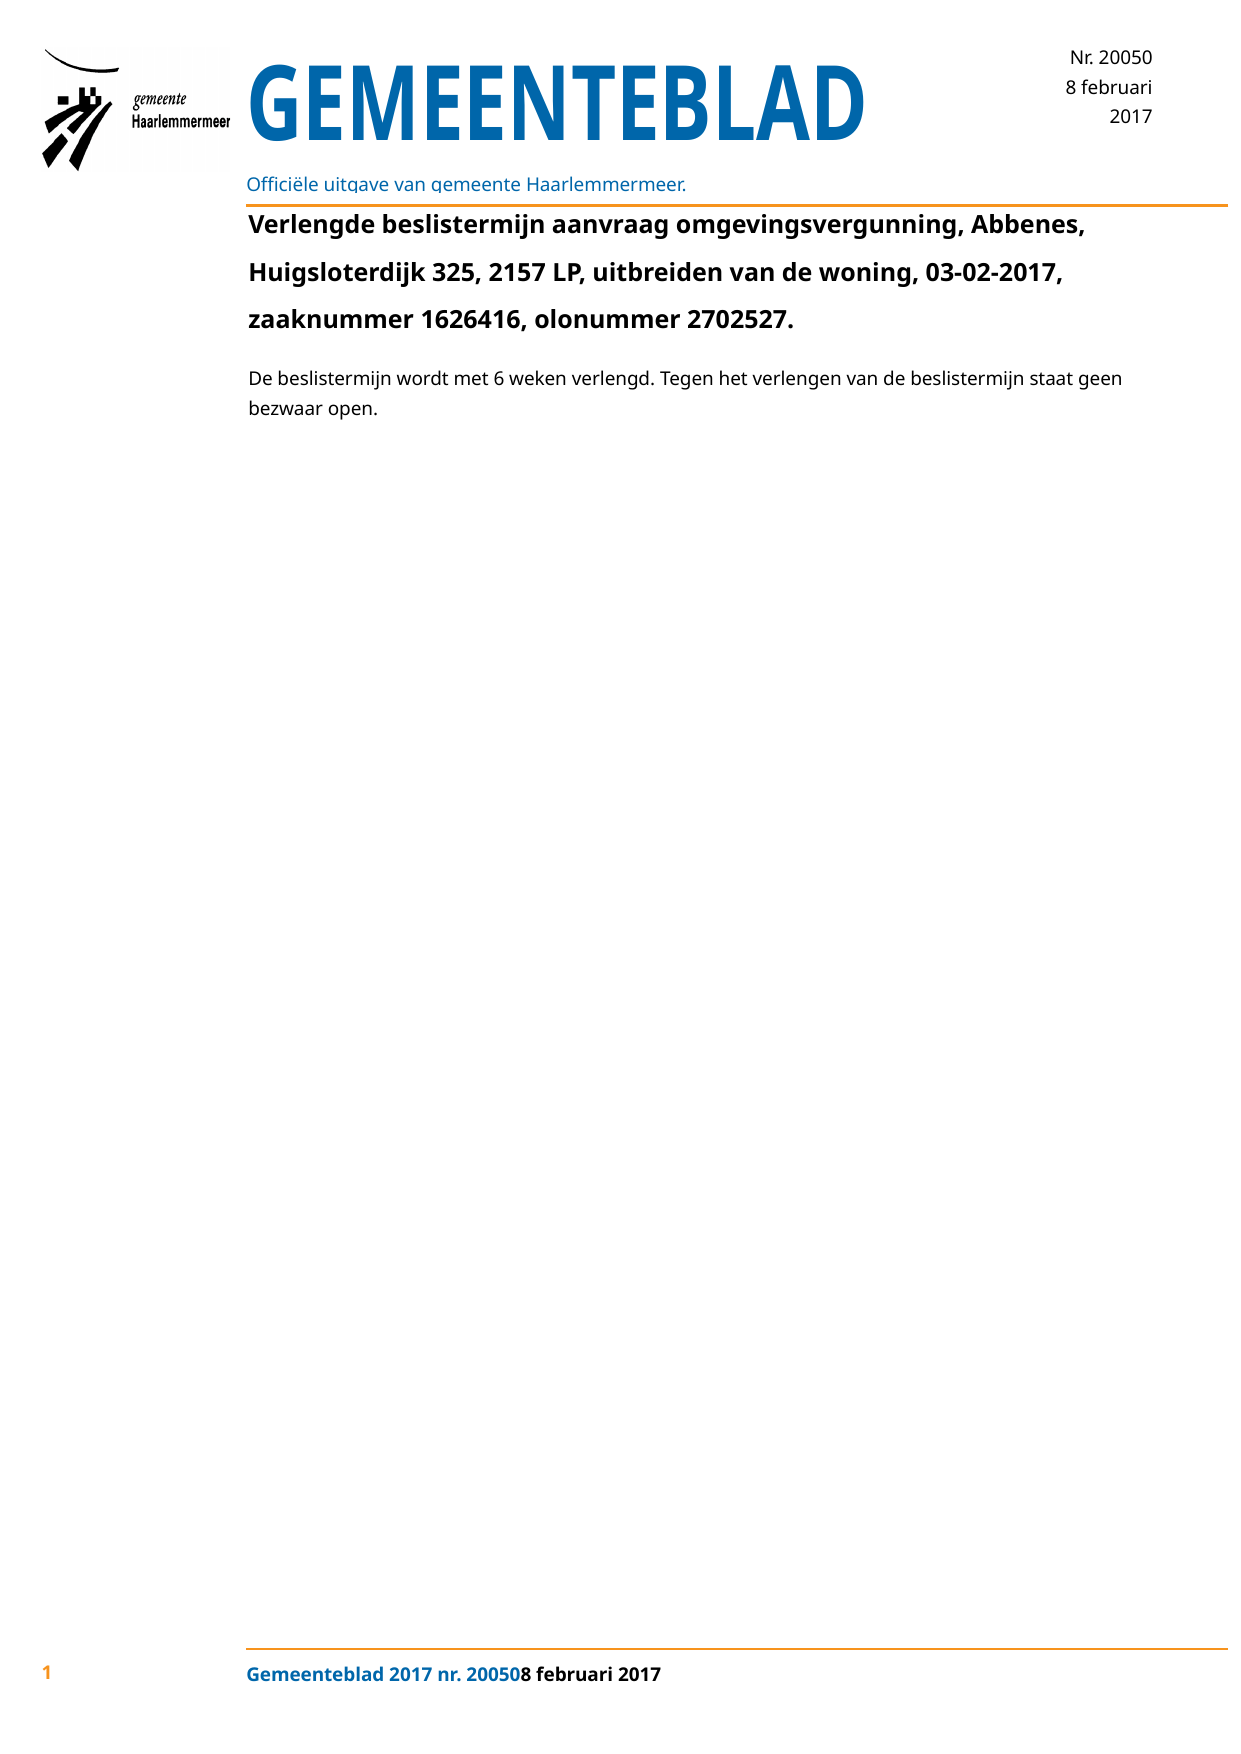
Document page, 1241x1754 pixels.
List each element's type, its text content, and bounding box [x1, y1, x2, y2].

text Verlengde beslistermijn aanvraag omgevingsvergunning, Abbenes, Huigsloterdijk 325, 2157 LP, uitbreiden van de woning, 03-02-2017, zaaknummer 1626416, olonummer 2702527. [248, 207, 1152, 336]
picture [41, 47, 231, 172]
text De beslistermijn wordt met 6 weken verlengd. Tegen het verlengen van de beslistermijn staat geen bezwaar open. [248, 366, 1152, 421]
